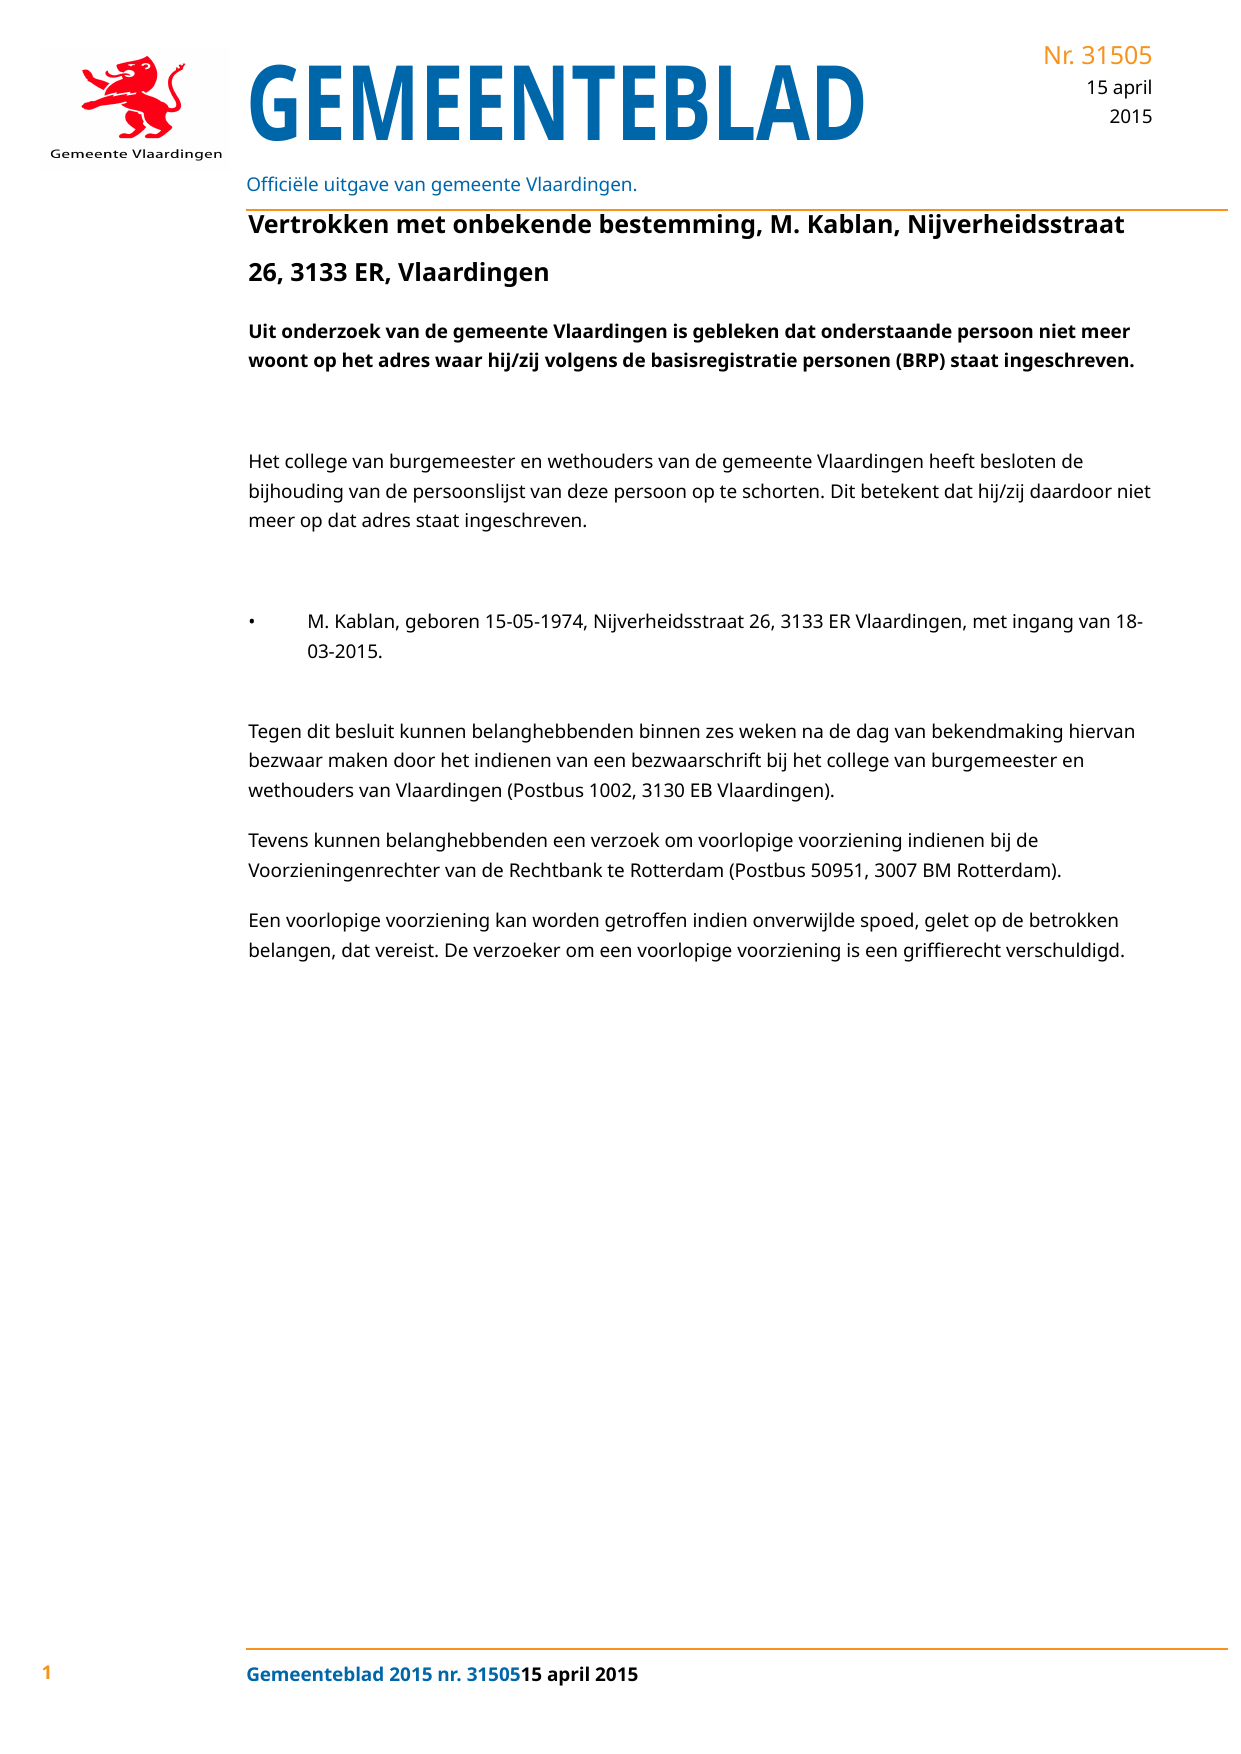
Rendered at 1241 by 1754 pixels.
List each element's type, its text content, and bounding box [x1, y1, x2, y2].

text Tegen dit besluit kunnen belanghebbenden binnen zes weken na de dag van bekendmaking hiervan bezwaar maken door het indienen van een bezwaarschrift bij het college van burgemeester en wethouders van Vlaardingen (Postbus 1002, 3130 EB Vlaardingen). [248, 718, 1152, 803]
text Tevens kunnen belanghebbenden een verzoek om voorlopige voorziening indienen bij de Voorzieningenrechter van de Rechtbank te Rotterdam (Postbus 50951, 3007 BM Rotterdam). [248, 827, 1152, 883]
text Een voorlopige voorziening kan worden getroffen indien onverwijlde spoed, gelet op de betrokken belangen, dat vereist. De verzoeker om een voorlopige voorziening is een griffierecht verschuldigd. [248, 907, 1152, 963]
text Uit onderzoek van de gemeente Vlaardingen is gebleken dat onderstaande persoon niet meer woont op het adres waar hij/zij volgens de basisregistratie personen (BRP) staat ingeschreven. [248, 318, 1152, 373]
picture [41, 47, 231, 172]
text Het college van burgemeester en wethouders van de gemeente Vlaardingen heeft besloten de bijhouding van de persoonslijst van deze persoon op te schorten. Dit betekent dat hij/zij daardoor niet meer op dat adres staat ingeschreven. [248, 448, 1152, 533]
list M. Kablan, geboren 15-05-1974, Nijverheidsstraat 26, 3133 ER Vlaardingen, met ingang van 18-03-2015. [248, 608, 1152, 664]
text Vertrokken met onbekende bestemming, M. Kablan, Nijverheidsstraat 26, 3133 ER, Vlaardingen [248, 211, 1152, 288]
